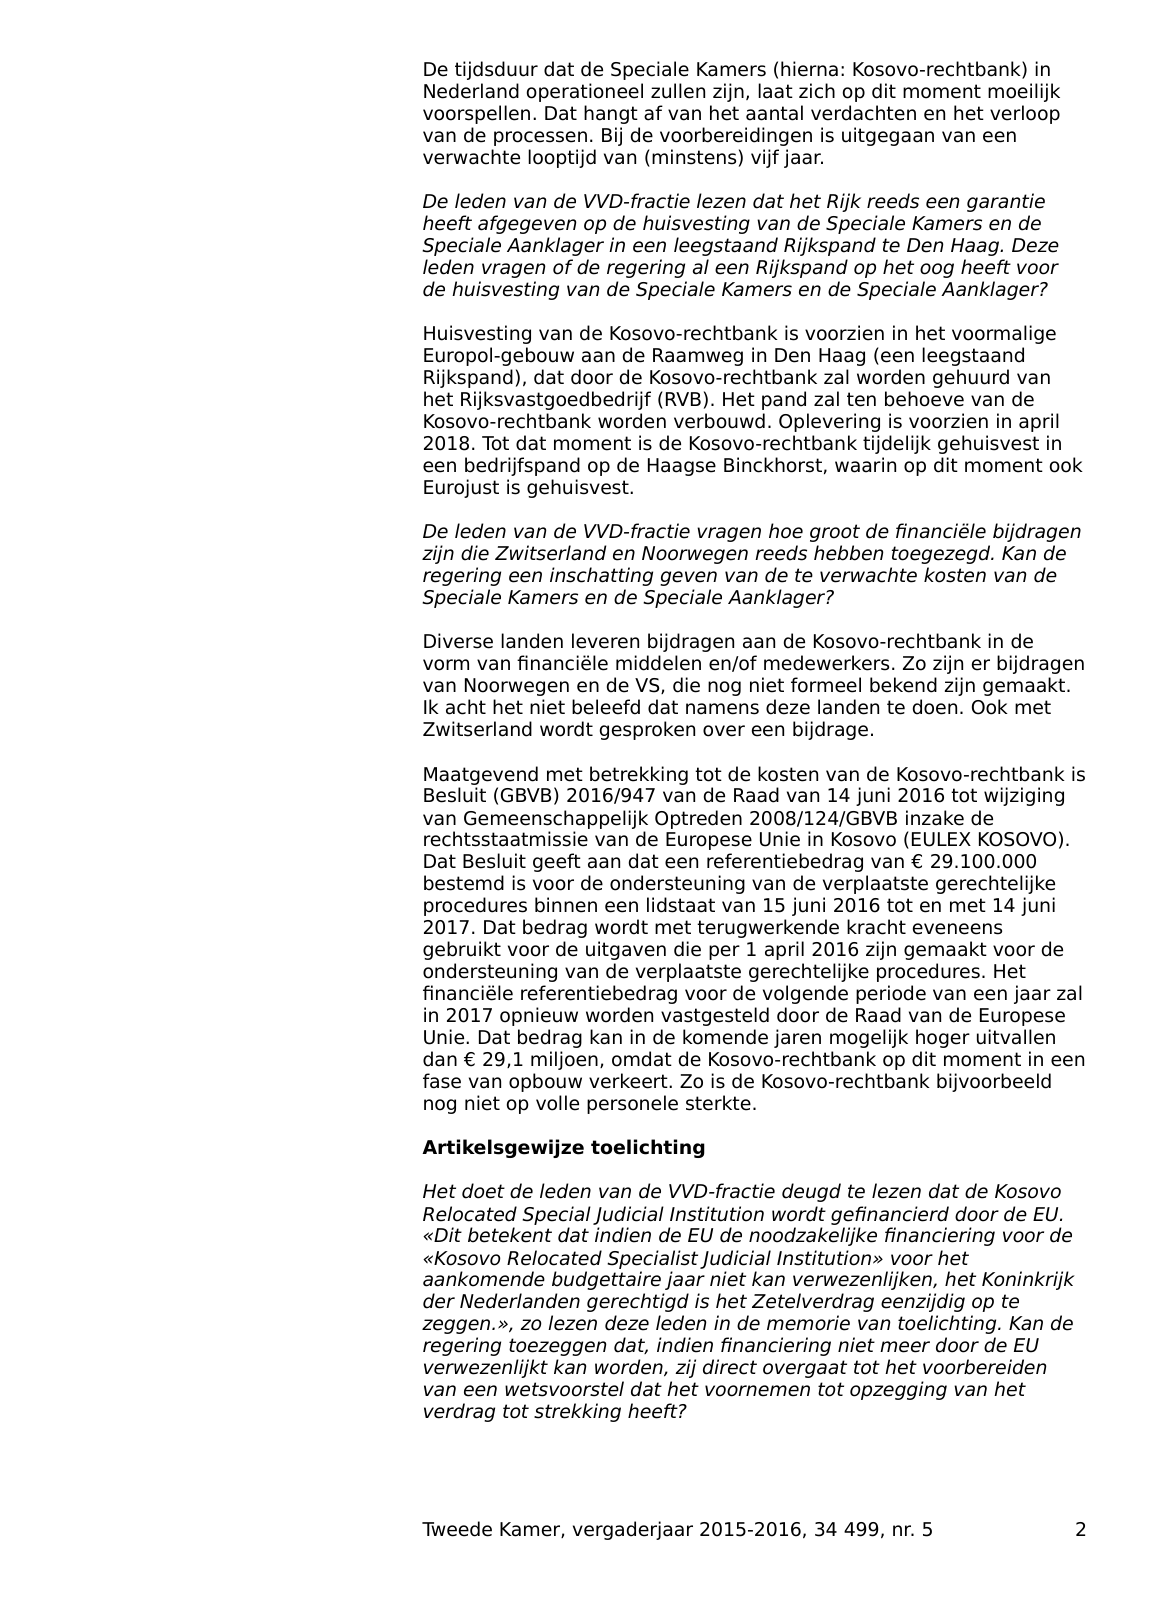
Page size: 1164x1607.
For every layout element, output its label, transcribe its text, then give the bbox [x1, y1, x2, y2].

subtitle Artikelsgewijze toelichting [422, 1137, 1087, 1159]
text De tijdsduur dat de Speciale Kamers (hierna: Kosovo-rechtbank) in Nederland operationeel zullen zijn, laat zich op dit moment moeilijk voorspellen. Dat hangt af van het aantal verdachten en het verloop van de processen. Bij de voorbereidingen is uitgegaan van een verwachte looptijd van (minstens) vijf jaar. [422, 59, 1087, 169]
text Het doet de leden van de VVD-fractie deugd te lezen dat de Kosovo Relocated Special Judicial Institution wordt gefinancierd door de EU. «Dit betekent dat indien de EU de noodzakelijke financiering voor de «Kosovo Relocated Specialist Judicial Institution» voor het aankomende budgettaire jaar niet kan verwezenlijken, het Koninkrijk der Nederlanden gerechtigd is het Zetelverdrag eenzijdig op te zeggen.», zo lezen deze leden in de memorie van toelichting. Kan de regering toezeggen dat, indien financiering niet meer door de EU verwezenlijkt kan worden, zij direct overgaat tot het voorbereiden van een wetsvoorstel dat het voornemen tot opzegging van het verdrag tot strekking heeft? [422, 1181, 1087, 1423]
text Huisvesting van de Kosovo-rechtbank is voorzien in het voormalige Europol-gebouw aan de Raamweg in Den Haag (een leegstaand Rijkspand), dat door de Kosovo-rechtbank zal worden gehuurd van het Rijksvastgoedbedrijf (RVB). Het pand zal ten behoeve van de Kosovo-rechtbank worden verbouwd. Oplevering is voorzien in april 2018. Tot dat moment is de Kosovo-rechtbank tijdelijk gehuisvest in een bedrijfspand op de Haagse Binckhorst, waarin op dit moment ook Eurojust is gehuisvest. [422, 323, 1087, 499]
text De leden van de VVD-fractie vragen hoe groot de financiële bijdragen zijn die Zwitserland en Noorwegen reeds hebben toegezegd. Kan de regering een inschatting geven van de te verwachte kosten van de Speciale Kamers en de Speciale Aanklager? [422, 521, 1087, 609]
text Diverse landen leveren bijdragen aan de Kosovo-rechtbank in de vorm van financiële middelen en/of medewerkers. Zo zijn er bijdragen van Noorwegen en de VS, die nog niet formeel bekend zijn gemaakt. Ik acht het niet beleefd dat namens deze landen te doen. Ook met Zwitserland wordt gesproken over een bijdrage. [422, 631, 1087, 741]
text Maatgevend met betrekking tot de kosten van de Kosovo-rechtbank is Besluit (GBVB) 2016/947 van de Raad van 14 juni 2016 tot wijziging van Gemeenschappelijk Optreden 2008/124/GBVB inzake de rechtsstaatmissie van de Europese Unie in Kosovo (EULEX KOSOVO). Dat Besluit geeft aan dat een referentiebedrag van € 29.100.000 bestemd is voor de ondersteuning van de verplaatste gerechtelijke procedures binnen een lidstaat van 15 juni 2016 tot en met 14 juni 2017. Dat bedrag wordt met terugwerkende kracht eveneens gebruikt voor de uitgaven die per 1 april 2016 zijn gemaakt voor de ondersteuning van de verplaatste gerechtelijke procedures. Het financiële referentiebedrag voor de volgende periode van een jaar zal in 2017 opnieuw worden vastgesteld door de Raad van de Europese Unie. Dat bedrag kan in de komende jaren mogelijk hoger uitvallen dan € 29,1 miljoen, omdat de Kosovo-rechtbank op dit moment in een fase van opbouw verkeert. Zo is de Kosovo-rechtbank bijvoorbeeld nog niet op volle personele sterkte. [422, 763, 1087, 1115]
text De leden van de VVD-fractie lezen dat het Rijk reeds een garantie heeft afgegeven op de huisvesting van de Speciale Kamers en de Speciale Aanklager in een leegstaand Rijkspand te Den Haag. Deze leden vragen of de regering al een Rijkspand op het oog heeft voor de huisvesting van de Speciale Kamers en de Speciale Aanklager? [422, 191, 1087, 301]
